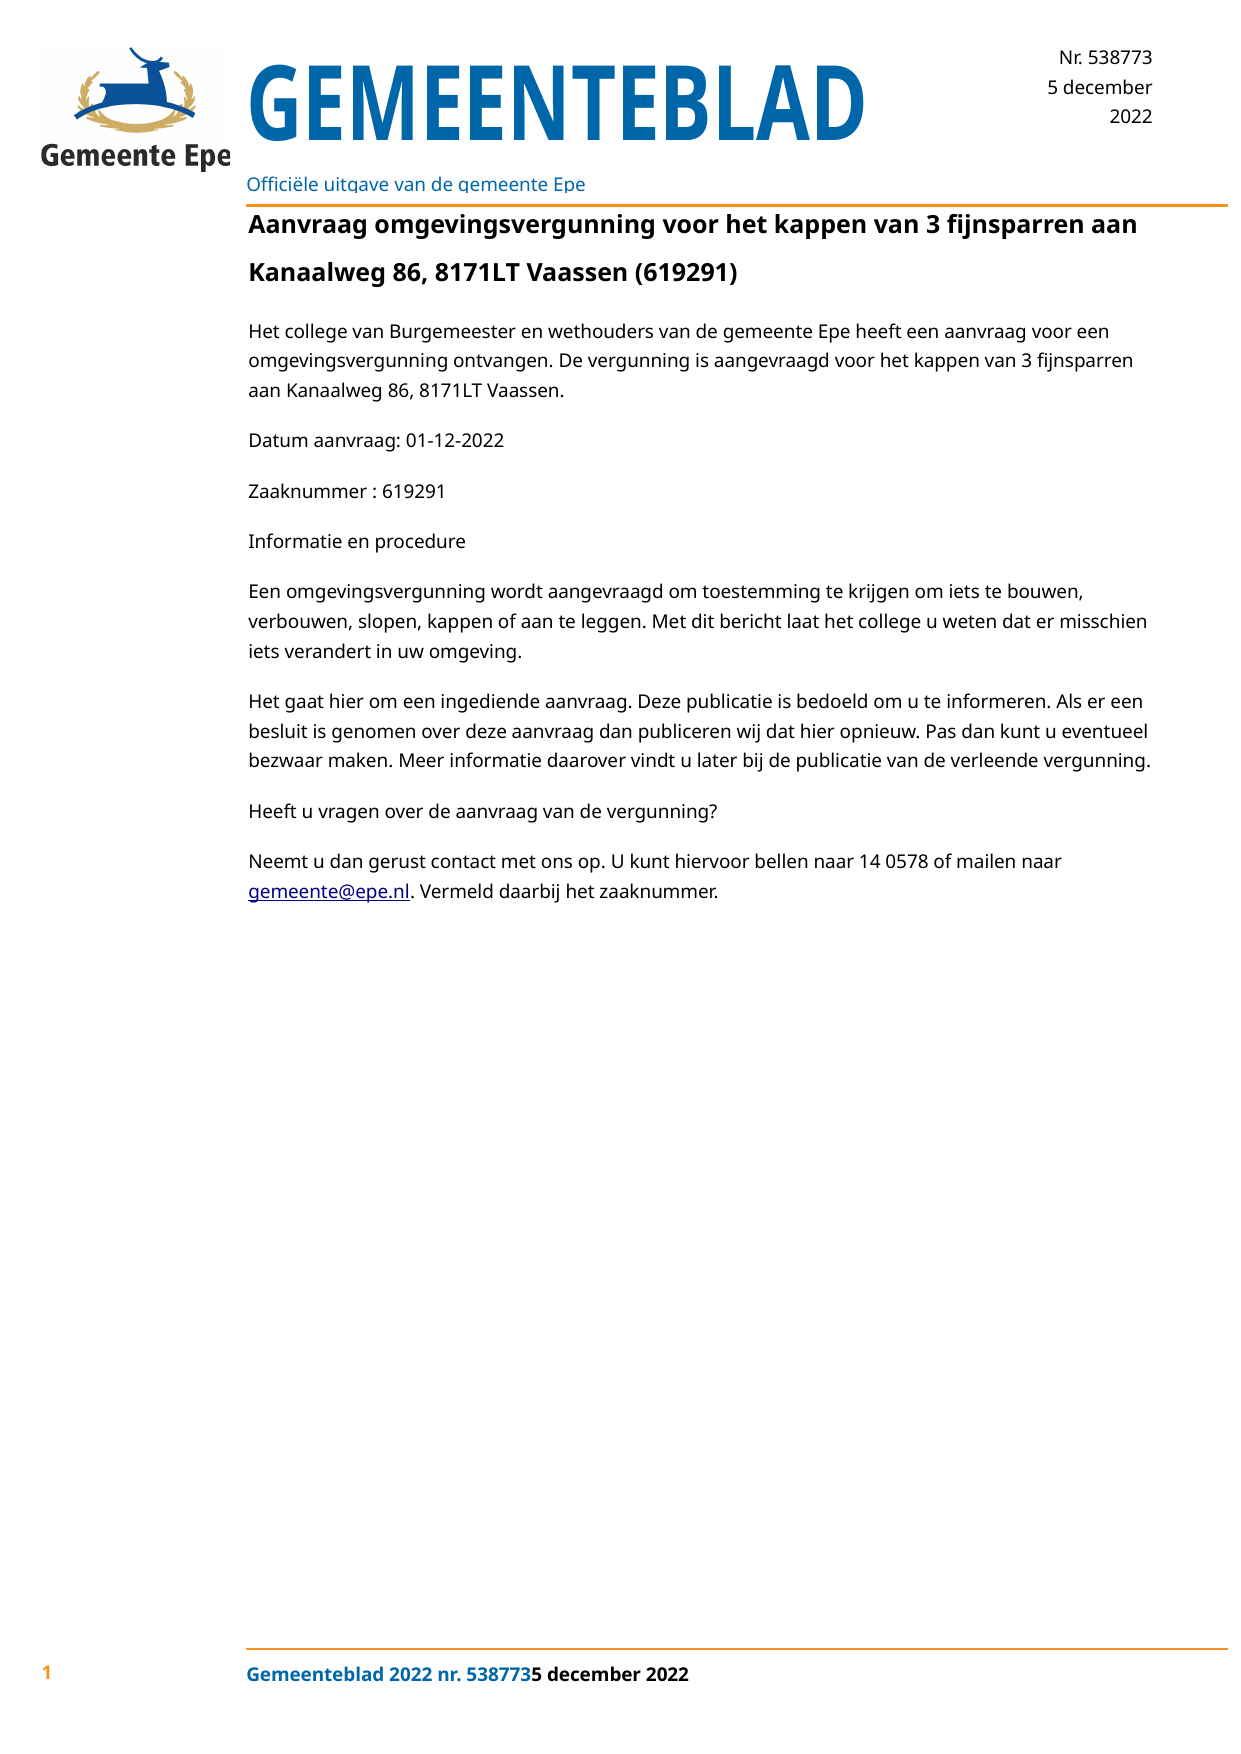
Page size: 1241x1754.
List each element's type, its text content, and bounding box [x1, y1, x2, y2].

text Neemt u dan gerust contact met ons op. U kunt hiervoor bellen naar 14 0578 of mailen naar gemeente@epe.nl. Vermeld daarbij het zaaknummer. [248, 848, 1152, 904]
text Het college van Burgemeester en wethouders van de gemeente Epe heeft een aanvraag voor een omgevingsvergunning ontvangen. De vergunning is aangevraagd voor het kappen van 3 fijnsparren aan Kanaalweg 86, 8171LT Vaassen. [248, 318, 1152, 403]
text Datum aanvraag: 01-12-2022 [248, 427, 1152, 453]
text Heeft u vragen over de aanvraag van de vergunning? [248, 798, 1152, 824]
text Informatie en procedure [248, 528, 1152, 554]
text Het gaat hier om een ingediende aanvraag. Deze publicatie is bedoeld om u te informeren. Als er een besluit is genomen over deze aanvraag dan publiceren wij dat hier opnieuw. Pas dan kunt u eventueel bezwaar maken. Meer informatie daarover vindt u later bij de publicatie van de verleende vergunning. [248, 688, 1152, 773]
text Zaaknummer : 619291 [248, 478, 1152, 504]
text Aanvraag omgevingsvergunning voor het kappen van 3 fijnsparren aan Kanaalweg 86, 8171LT Vaassen (619291) [248, 207, 1152, 288]
text Een omgevingsvergunning wordt aangevraagd om toestemming te krijgen om iets te bouwen, verbouwen, slopen, kappen of aan te leggen. Met dit bericht laat het college u weten dat er misschien iets verandert in uw omgeving. [248, 579, 1152, 664]
picture [41, 47, 231, 172]
